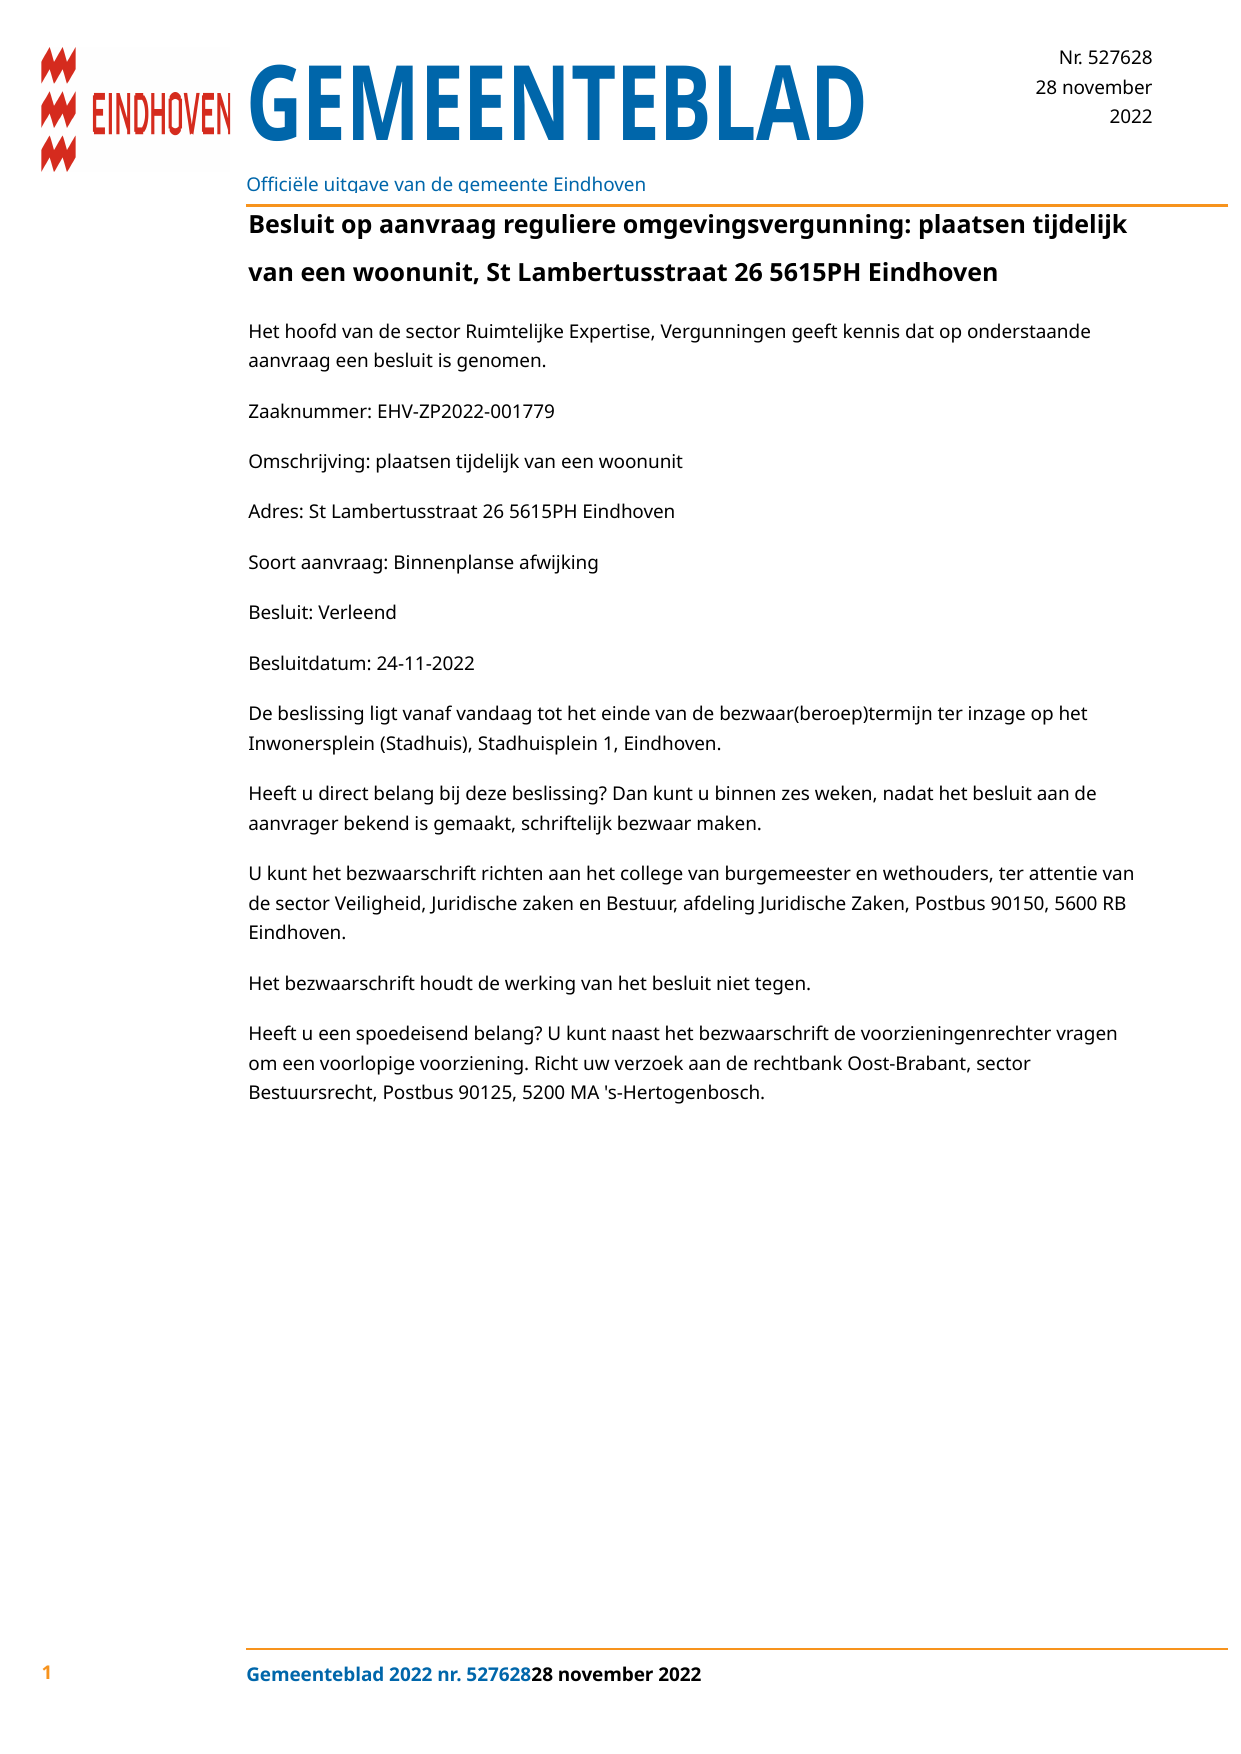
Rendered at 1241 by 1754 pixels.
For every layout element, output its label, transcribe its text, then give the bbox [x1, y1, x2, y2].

text Het hoofd van de sector Ruimtelijke Expertise, Vergunningen geeft kennis dat op onderstaande aanvraag een besluit is genomen. [248, 318, 1152, 373]
text Omschrijving: plaatsen tijdelijk van een woonunit [248, 448, 1152, 474]
text Besluit: Verleend [248, 599, 1152, 625]
text Heeft u een spoedeisend belang? U kunt naast het bezwaarschrift de voorzieningenrechter vragen om een voorlopige voorziening. Richt uw verzoek aan de rechtbank Oost-Brabant, sector Bestuursrecht, Postbus 90125, 5200 MA 's-Hertogenbosch. [248, 1020, 1152, 1105]
text Heeft u direct belang bij deze beslissing? Dan kunt u binnen zes weken, nadat het besluit aan de aanvrager bekend is gemaakt, schriftelijk bezwaar maken. [248, 780, 1152, 836]
picture [41, 47, 231, 172]
text Soort aanvraag: Binnenplanse afwijking [248, 549, 1152, 575]
text Zaaknummer: EHV-ZP2022-001779 [248, 398, 1152, 424]
text U kunt het bezwaarschrift richten aan het college van burgemeester en wethouders, ter attentie van de sector Veiligheid, Juridische zaken en Bestuur, afdeling Juridische Zaken, Postbus 90150, 5600 RB Eindhoven. [248, 860, 1152, 945]
text Adres: St Lambertusstraat 26 5615PH Eindhoven [248, 499, 1152, 524]
text Besluitdatum: 24-11-2022 [248, 650, 1152, 676]
text De beslissing ligt vanaf vandaag tot het einde van de bezwaar(beroep)termijn ter inzage op het Inwonersplein (Stadhuis), Stadhuisplein 1, Eindhoven. [248, 700, 1152, 756]
text Besluit op aanvraag reguliere omgevingsvergunning: plaatsen tijdelijk van een woonunit, St Lambertusstraat 26 5615PH Eindhoven [248, 207, 1152, 288]
text Het bezwaarschrift houdt de werking van het besluit niet tegen. [248, 970, 1152, 996]
